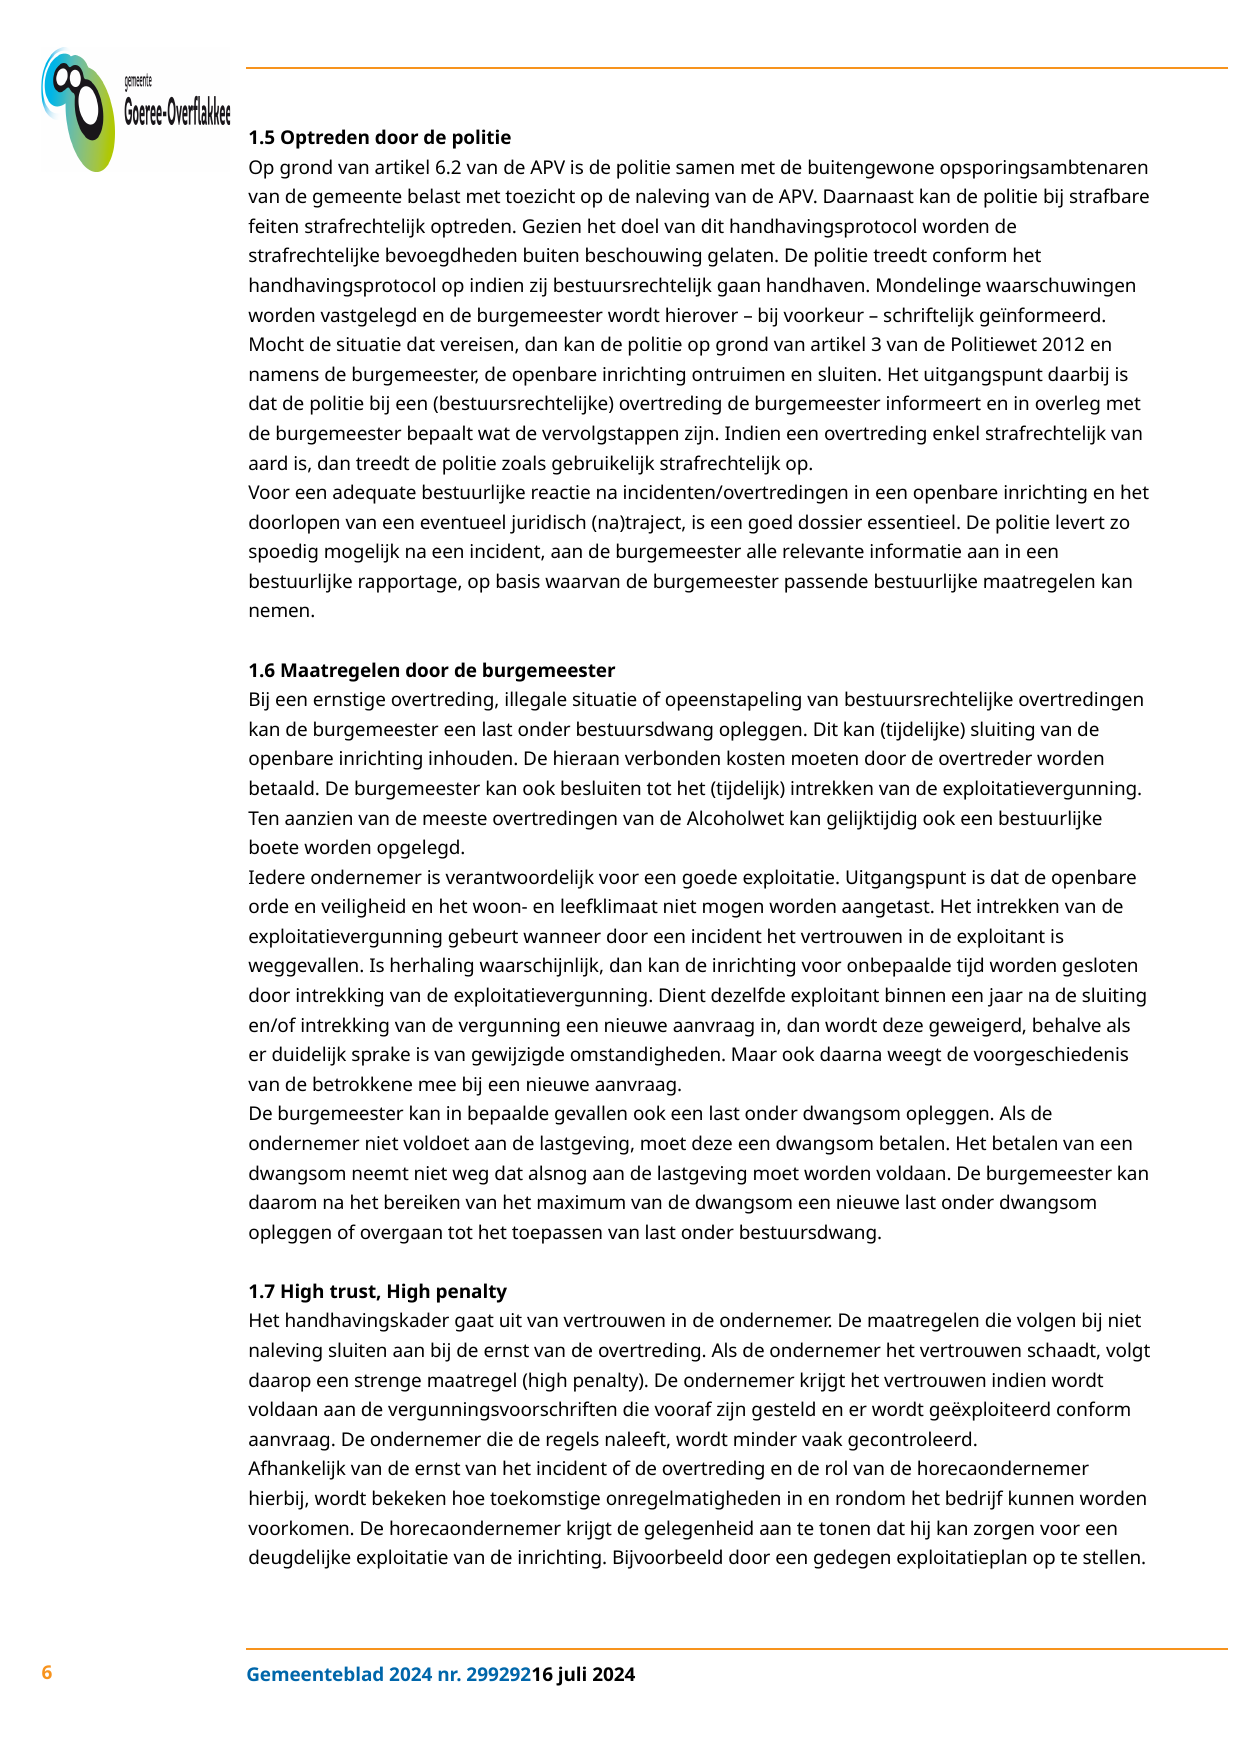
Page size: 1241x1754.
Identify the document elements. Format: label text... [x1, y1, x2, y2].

text Bij een ernstige overtreding, illegale situatie of opeenstapeling van bestuursrechtelijke overtredingen kan de burgemeester een last onder bestuursdwang opleggen. Dit kan (tijdelijke) sluiting van de openbare inrichting inhouden. De hieraan verbonden kosten moeten door de overtreder worden betaald. De burgemeester kan ook besluiten tot het (tijdelijk) intrekken van de exploitatievergunning. Ten aanzien van de meeste overtredingen van de Alcoholwet kan gelijktijdig ook een bestuurlijke boete worden opgelegd. [248, 686, 1152, 860]
picture [41, 47, 231, 172]
text 1.7 High trust, High penalty [248, 1278, 1152, 1304]
text Iedere ondernemer is verantwoordelijk voor een goede exploitatie. Uitgangspunt is dat de openbare orde en veiligheid en het woon- en leefklimaat niet mogen worden aangetast. Het intrekken van de exploitatievergunning gebeurt wanneer door een incident het vertrouwen in de exploitant is weggevallen. Is herhaling waarschijnlijk, dan kan de inrichting voor onbepaalde tijd worden gesloten door intrekking van de exploitatievergunning. Dient dezelfde exploitant binnen een jaar na de sluiting en/of intrekking van de vergunning een nieuwe aanvraag in, dan wordt deze geweigerd, behalve als er duidelijk sprake is van gewijzigde omstandigheden. Maar ook daarna weegt de voorgeschiedenis van de betrokkene mee bij een nieuwe aanvraag. [248, 864, 1152, 1097]
text Voor een adequate bestuurlijke reactie na incidenten/overtredingen in een openbare inrichting en het doorlopen van een eventueel juridisch (na)traject, is een goed dossier essentieel. De politie levert zo spoedig mogelijk na een incident, aan de burgemeester alle relevante informatie aan in een bestuurlijke rapportage, op basis waarvan de burgemeester passende bestuurlijke maatregelen kan nemen. [248, 479, 1152, 623]
text 1.6 Maatregelen door de burgemeester [248, 657, 1152, 683]
text Het handhavingskader gaat uit van vertrouwen in de ondernemer. De maatregelen die volgen bij niet naleving sluiten aan bij de ernst van de overtreding. Als de ondernemer het vertrouwen schaadt, volgt daarop een strenge maatregel (high penalty). De ondernemer krijgt het vertrouwen indien wordt voldaan aan de vergunningsvoorschriften die vooraf zijn gesteld en er wordt geëxploiteerd conform aanvraag. De ondernemer die de regels naleeft, wordt minder vaak gecontroleerd. [248, 1308, 1152, 1452]
text Op grond van artikel 6.2 van de APV is de politie samen met de buitengewone opsporingsambtenaren van de gemeente belast met toezicht op de naleving van de APV. Daarnaast kan de politie bij strafbare feiten strafrechtelijk optreden. Gezien het doel van dit handhavingsprotocol worden de strafrechtelijke bevoegdheden buiten beschouwing gelaten. De politie treedt conform het handhavingsprotocol op indien zij bestuursrechtelijk gaan handhaven. Mondelinge waarschuwingen worden vastgelegd en de burgemeester wordt hierover – bij voorkeur – schriftelijk geïnformeerd. Mocht de situatie dat vereisen, dan kan de politie op grond van artikel 3 van de Politiewet 2012 en namens de burgemeester, de openbare inrichting ontruimen en sluiten. Het uitgangspunt daarbij is dat de politie bij een (bestuursrechtelijke) overtreding de burgemeester informeert en in overleg met de burgemeester bepaalt wat de vervolgstappen zijn. Indien een overtreding enkel strafrechtelijk van aard is, dan treedt de politie zoals gebruikelijk strafrechtelijk op. [248, 154, 1152, 476]
text De burgemeester kan in bepaalde gevallen ook een last onder dwangsom opleggen. Als de ondernemer niet voldoet aan de lastgeving, moet deze een dwangsom betalen. Het betalen van een dwangsom neemt niet weg dat alsnog aan de lastgeving moet worden voldaan. De burgemeester kan daarom na het bereiken van het maximum van de dwangsom een nieuwe last onder dwangsom opleggen of overgaan tot het toepassen van last onder bestuursdwang. [248, 1101, 1152, 1245]
text 1.5 Optreden door de politie [248, 124, 1152, 150]
text Afhankelijk van de ernst van het incident of de overtreding en de rol van de horecaondernemer hierbij, wordt bekeken hoe toekomstige onregelmatigheden in en rondom het bedrijf kunnen worden voorkomen. De horecaondernemer krijgt de gelegenheid aan te tonen dat hij kan zorgen voor een deugdelijke exploitatie van de inrichting. Bijvoorbeeld door een gedegen exploitatieplan op te stellen. [248, 1456, 1152, 1570]
